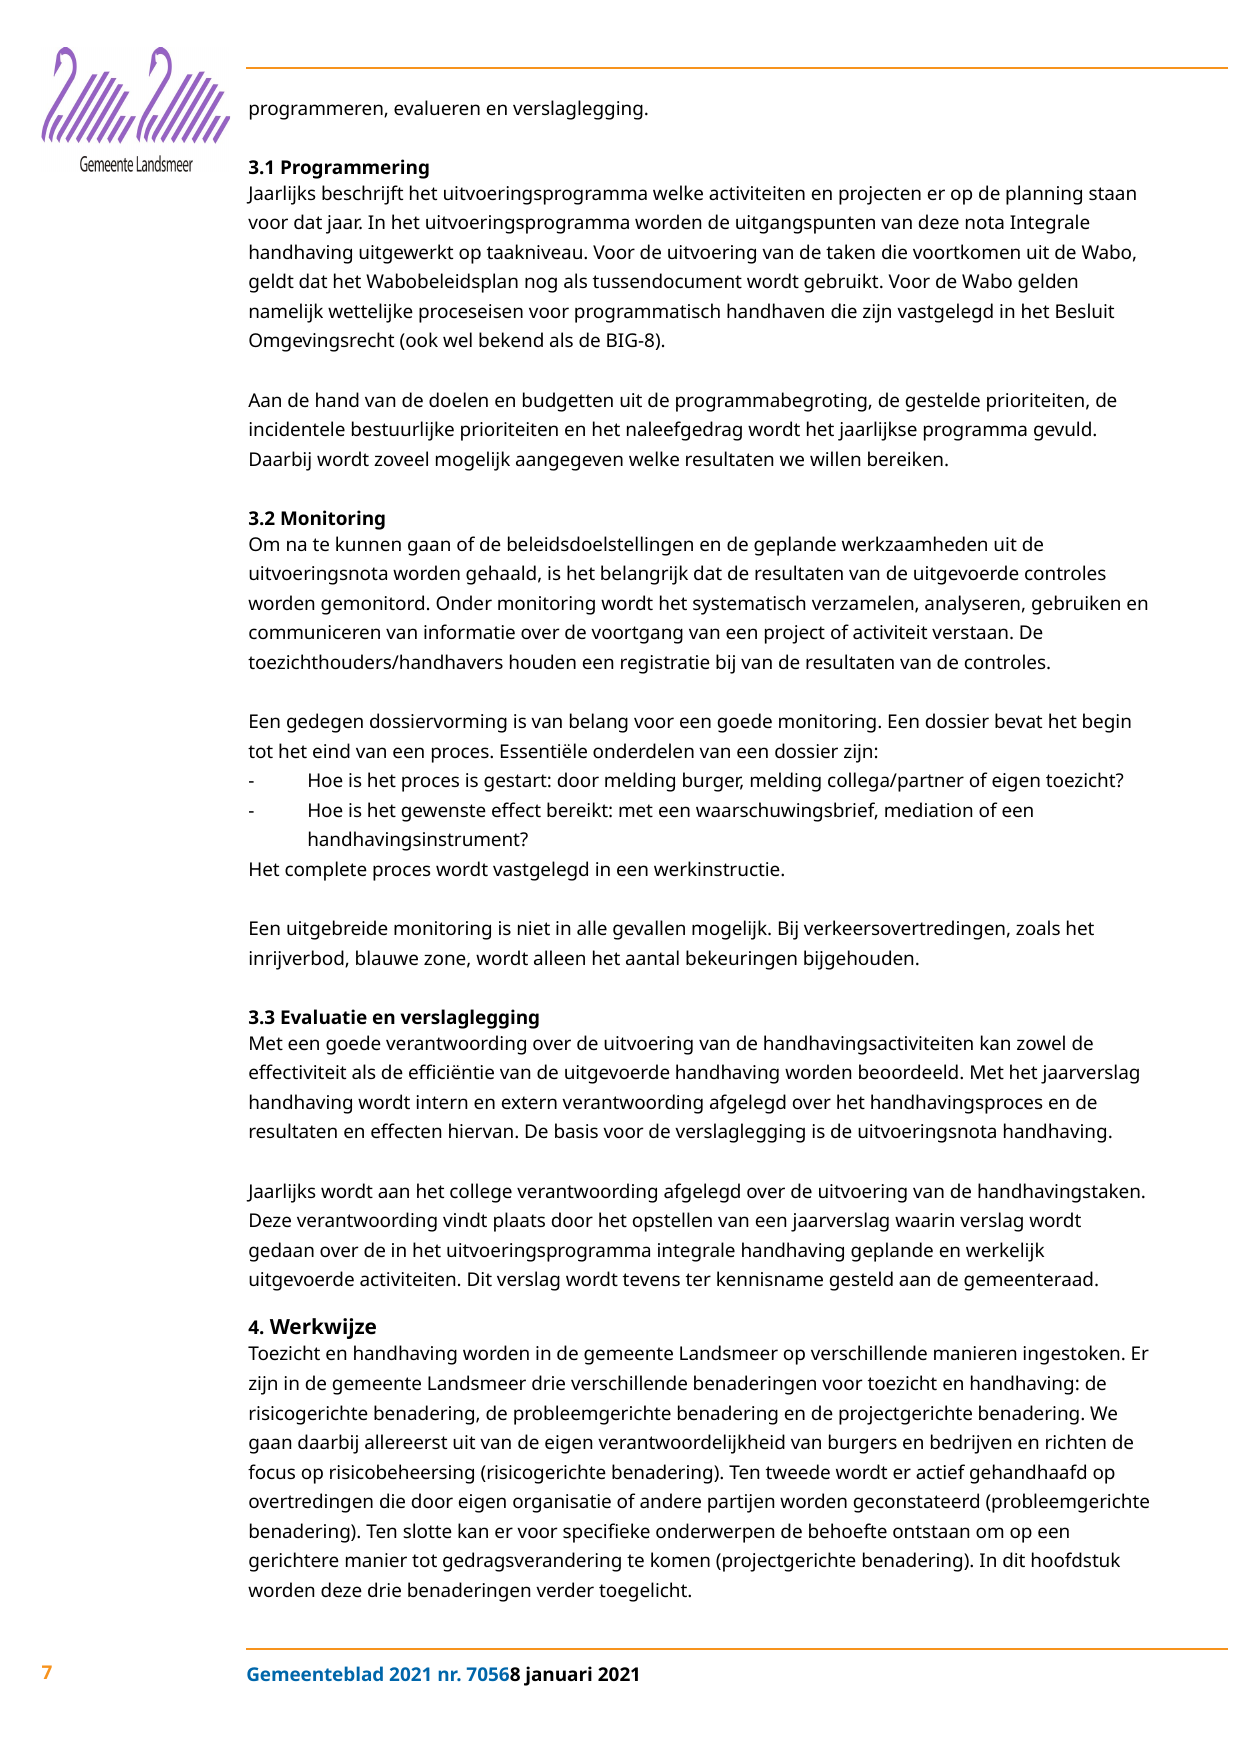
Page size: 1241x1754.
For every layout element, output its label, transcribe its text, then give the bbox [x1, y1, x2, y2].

text programmeren, evalueren en verslaglegging. [248, 95, 1152, 121]
picture [41, 47, 231, 172]
text Met een goede verantwoording over de uitvoering van de handhavingsactiviteiten kan zowel de effectiviteit als de efficiëntie van de uitgevoerde handhaving worden beoordeeld. Met het jaarverslag handhaving wordt intern en extern verantwoording afgelegd over het handhavingsproces en de resultaten en effecten hiervan. De basis voor de verslaglegging is de uitvoeringsnota handhaving. [248, 1030, 1152, 1144]
text 3.2 Monitoring [248, 505, 1152, 531]
list Hoe is het gewenste effect bereikt: met een waarschuwingsbrief, mediation of een handhavingsinstrument? [248, 797, 1152, 852]
text Om na te kunnen gaan of de beleidsdoelstellingen en de geplande werkzaamheden uit de uitvoeringsnota worden gehaald, is het belangrijk dat de resultaten van de uitgevoerde controles worden gemonitord. Onder monitoring wordt het systematisch verzamelen, analyseren, gebruiken en communiceren van informatie over de voortgang van een project of activiteit verstaan. De toezichthouders/handhavers houden een registratie bij van de resultaten van de controles. [248, 531, 1152, 675]
text Jaarlijks wordt aan het college verantwoording afgelegd over de uitvoering van de handhavingstaken. Deze verantwoording vindt plaats door het opstellen van een jaarverslag waarin verslag wordt gedaan over de in het uitvoeringsprogramma integrale handhaving geplande en werkelijk uitgevoerde activiteiten. Dit verslag wordt tevens ter kennisname gesteld aan de gemeenteraad. [248, 1178, 1152, 1292]
text 3.3 Evaluatie en verslaglegging [248, 1004, 1152, 1030]
text Een gedegen dossiervorming is van belang voor een goede monitoring. Een dossier bevat het begin tot het eind van een proces. Essentiële onderdelen van een dossier zijn: [248, 708, 1152, 764]
list Hoe is het proces is gestart: door melding burger, melding collega/partner of eigen toezicht? [248, 767, 1152, 793]
text Het complete proces wordt vastgelegd in een werkinstructie. [248, 856, 1152, 882]
text Jaarlijks beschrijft het uitvoeringsprogramma welke activiteiten en projecten er op de planning staan voor dat jaar. In het uitvoeringsprogramma worden de uitgangspunten van deze nota Integrale handhaving uitgewerkt op taakniveau. Voor de uitvoering van de taken die voortkomen uit de Wabo, geldt dat het Wabobeleidsplan nog als tussendocument wordt gebruikt. Voor de Wabo gelden namelijk wettelijke proceseisen voor programmatisch handhaven die zijn vastgelegd in het Besluit Omgevingsrecht (ook wel bekend als de BIG-8). [248, 180, 1152, 353]
text Een uitgebreide monitoring is niet in alle gevallen mogelijk. Bij verkeersovertredingen, zoals het inrijverbod, blauwe zone, wordt alleen het aantal bekeuringen bijgehouden. [248, 915, 1152, 971]
text Toezicht en handhaving worden in de gemeente Landsmeer op verschillende manieren ingestoken. Er zijn in de gemeente Landsmeer drie verschillende benaderingen voor toezicht en handhaving: de risicogerichte benadering, de probleemgerichte benadering en de projectgerichte benadering. We gaan daarbij allereerst uit van de eigen verantwoordelijkheid van burgers en bedrijven en richten de focus op risicobeheersing (risicogerichte benadering). Ten tweede wordt er actief gehandhaafd op overtredingen die door eigen organisatie of andere partijen worden geconstateerd (probleemgerichte benadering). Ten slotte kan er voor specifieke onderwerpen de behoefte ontstaan om op een gerichtere manier tot gedragsverandering te komen (projectgerichte benadering). In dit hoofdstuk worden deze drie benaderingen verder toegelicht. [248, 1341, 1152, 1603]
text 3.1 Programmering [248, 154, 1152, 180]
text Aan de hand van de doelen en budgetten uit de programmabegroting, de gestelde prioriteiten, de incidentele bestuurlijke prioriteiten en het naleefgedrag wordt het jaarlijkse programma gevuld. Daarbij wordt zoveel mogelijk aangegeven welke resultaten we willen bereiken. [248, 387, 1152, 472]
text 4. Werkwijze [248, 1312, 1152, 1341]
